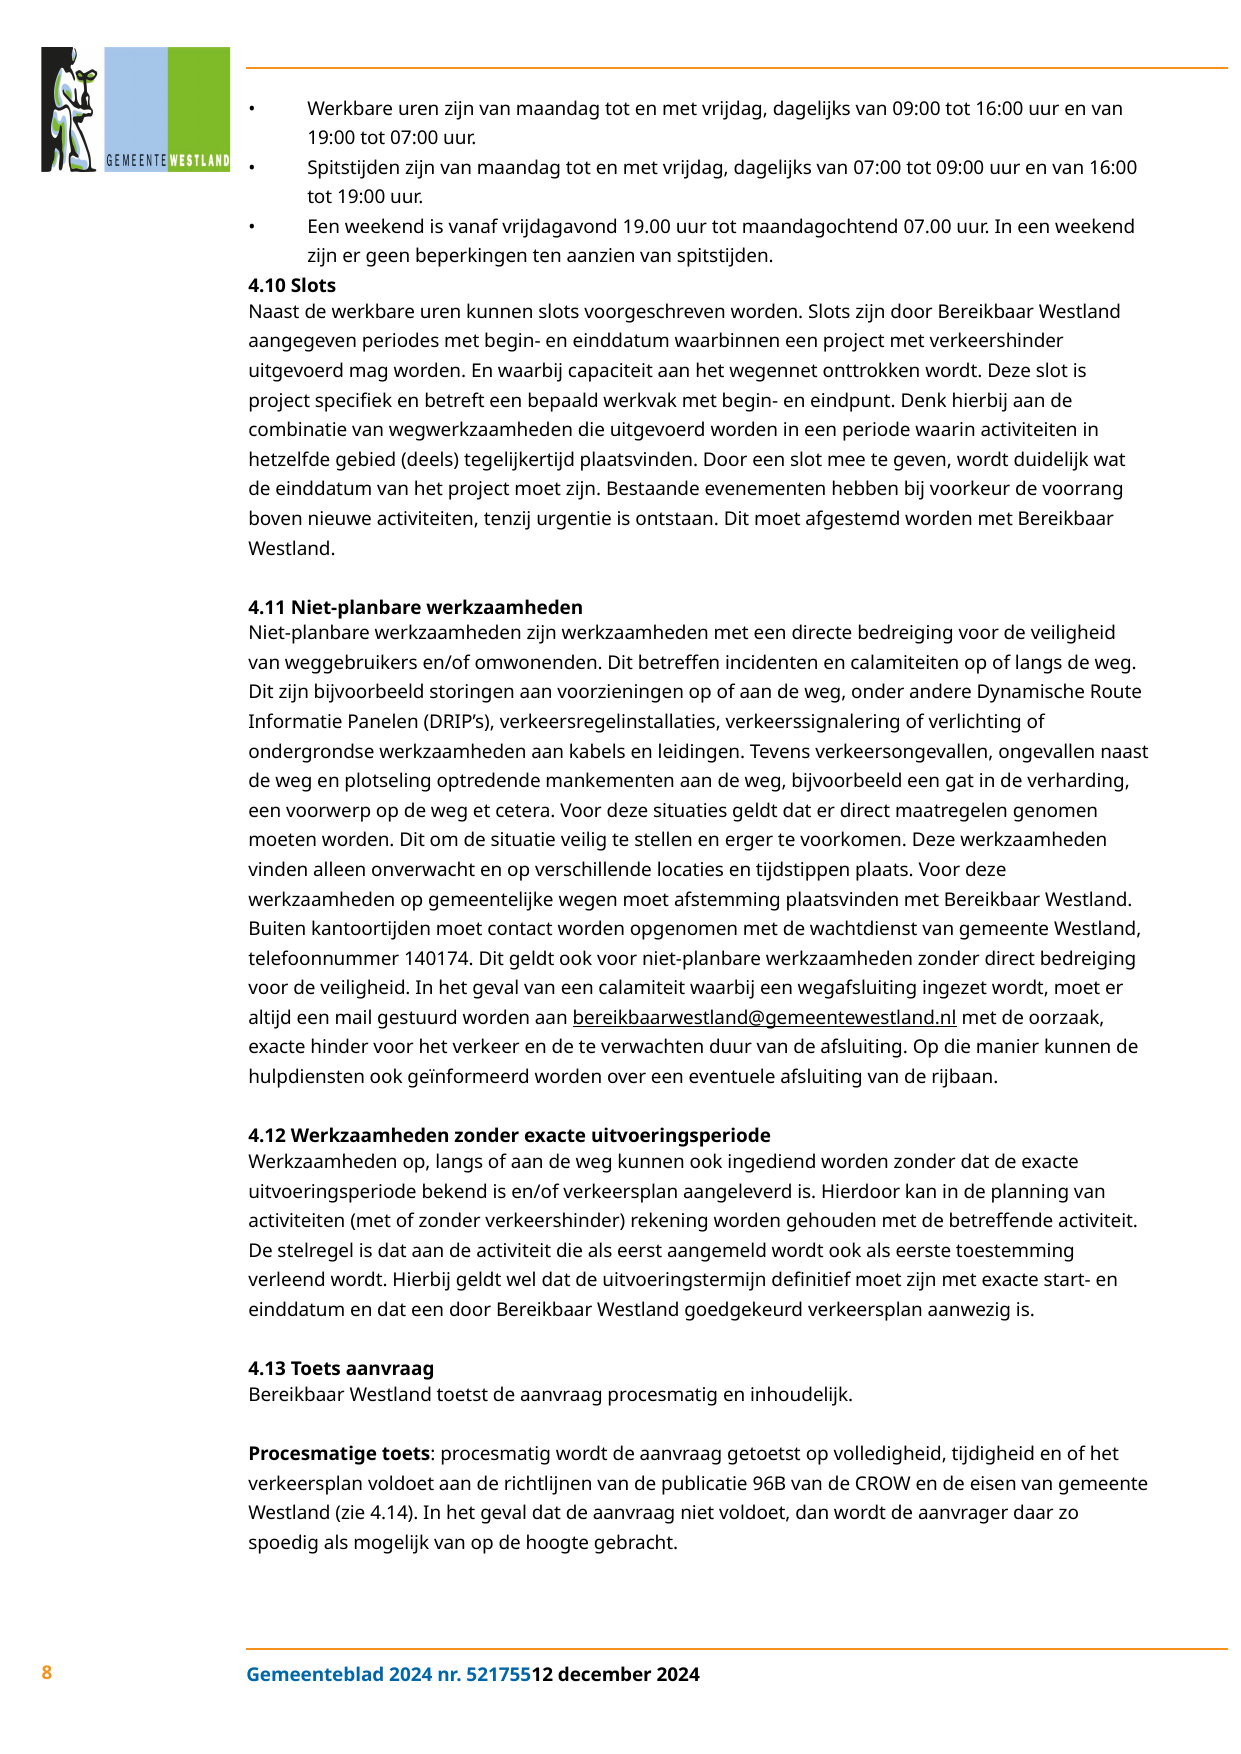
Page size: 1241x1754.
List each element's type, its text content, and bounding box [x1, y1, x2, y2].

text Bereikbaar Westland toetst de aanvraag procesmatig en inhoudelijk. [248, 1381, 1152, 1407]
text Procesmatige toets: procesmatig wordt de aanvraag getoetst op volledigheid, tijdigheid en of het verkeersplan voldoet aan de richtlijnen van de publicatie 96B van de CROW en de eisen van gemeente Westland (zie 4.14). In het geval dat de aanvraag niet voldoet, dan wordt de aanvrager daar zo spoedig als mogelijk van op de hoogte gebracht. [248, 1440, 1152, 1555]
text Niet-planbare werkzaamheden zijn werkzaamheden met een directe bedreiging voor de veiligheid van weggebruikers en/of omwonenden. Dit betreffen incidenten en calamiteiten op of langs de weg. Dit zijn bijvoorbeeld storingen aan voorzieningen op of aan de weg, onder andere Dynamische Route Informatie Panelen (DRIP’s), verkeersregelinstallaties, verkeerssignalering of verlichting of ondergrondse werkzaamheden aan kabels en leidingen. Tevens verkeersongevallen, ongevallen naast de weg en plotseling optredende mankementen aan de weg, bijvoorbeeld een gat in de verharding, een voorwerp op de weg et cetera. Voor deze situaties geldt dat er direct maatregelen genomen moeten worden. Dit om de situatie veilig te stellen en erger te voorkomen. Deze werkzaamheden vinden alleen onverwacht en op verschillende locaties en tijdstippen plaats. Voor deze werkzaamheden op gemeentelijke wegen moet afstemming plaatsvinden met Bereikbaar Westland. Buiten kantoortijden moet contact worden opgenomen met de wachtdienst van gemeente Westland, telefoonnummer 140174. Dit geldt ook voor niet-planbare werkzaamheden zonder direct bedreiging voor de veiligheid. In het geval van een calamiteit waarbij een wegafsluiting ingezet wordt, moet er altijd een mail gestuurd worden aan bereikbaarwestland@gemeentewestland.nl met de oorzaak, exacte hinder voor het verkeer en de te verwachten duur van de afsluiting. Op die manier kunnen de hulpdiensten ook geïnformeerd worden over een eventuele afsluiting van de rijbaan. [248, 619, 1152, 1089]
list Werkbare uren zijn van maandag tot en met vrijdag, dagelijks van 09:00 tot 16:00 uur en van 19:00 tot 07:00 uur. [248, 95, 1152, 150]
text Werkzaamheden op, langs of aan de weg kunnen ook ingediend worden zonder dat de exacte uitvoeringsperiode bekend is en/of verkeersplan aangeleverd is. Hierdoor kan in de planning van activiteiten (met of zonder verkeershinder) rekening worden gehouden met de betreffende activiteit. [248, 1148, 1152, 1233]
text Naast de werkbare uren kunnen slots voorgeschreven worden. Slots zijn door Bereikbaar Westland aangegeven periodes met begin- en einddatum waarbinnen een project met verkeershinder uitgevoerd mag worden. En waarbij capaciteit aan het wegennet onttrokken wordt. Deze slot is project specifiek en betreft een bepaald werkvak met begin- en eindpunt. Denk hierbij aan de combinatie van wegwerkzaamheden die uitgevoerd worden in een periode waarin activiteiten in hetzelfde gebied (deels) tegelijkertijd plaatsvinden. Door een slot mee te geven, wordt duidelijk wat de einddatum van het project moet zijn. Bestaande evenementen hebben bij voorkeur de voorrang boven nieuwe activiteiten, tenzij urgentie is ontstaan. Dit moet afgestemd worden met Bereikbaar Westland. [248, 298, 1152, 560]
text 4.10 Slots [248, 272, 1152, 298]
list Een weekend is vanaf vrijdagavond 19.00 uur tot maandagochtend 07.00 uur. In een weekend zijn er geen beperkingen ten aanzien van spitstijden. [248, 213, 1152, 268]
text 4.13 Toets aanvraag [248, 1355, 1152, 1381]
picture [41, 47, 231, 172]
text 4.12 Werkzaamheden zonder exacte uitvoeringsperiode [248, 1122, 1152, 1148]
text 4.11 Niet-planbare werkzaamheden [248, 594, 1152, 619]
text De stelregel is dat aan de activiteit die als eerst aangemeld wordt ook als eerste toestemming verleend wordt. Hierbij geldt wel dat de uitvoeringstermijn definitief moet zijn met exacte start- en einddatum en dat een door Bereikbaar Westland goedgekeurd verkeersplan aanwezig is. [248, 1237, 1152, 1322]
list Spitstijden zijn van maandag tot en met vrijdag, dagelijks van 07:00 tot 09:00 uur en van 16:00 tot 19:00 uur. [248, 154, 1152, 209]
